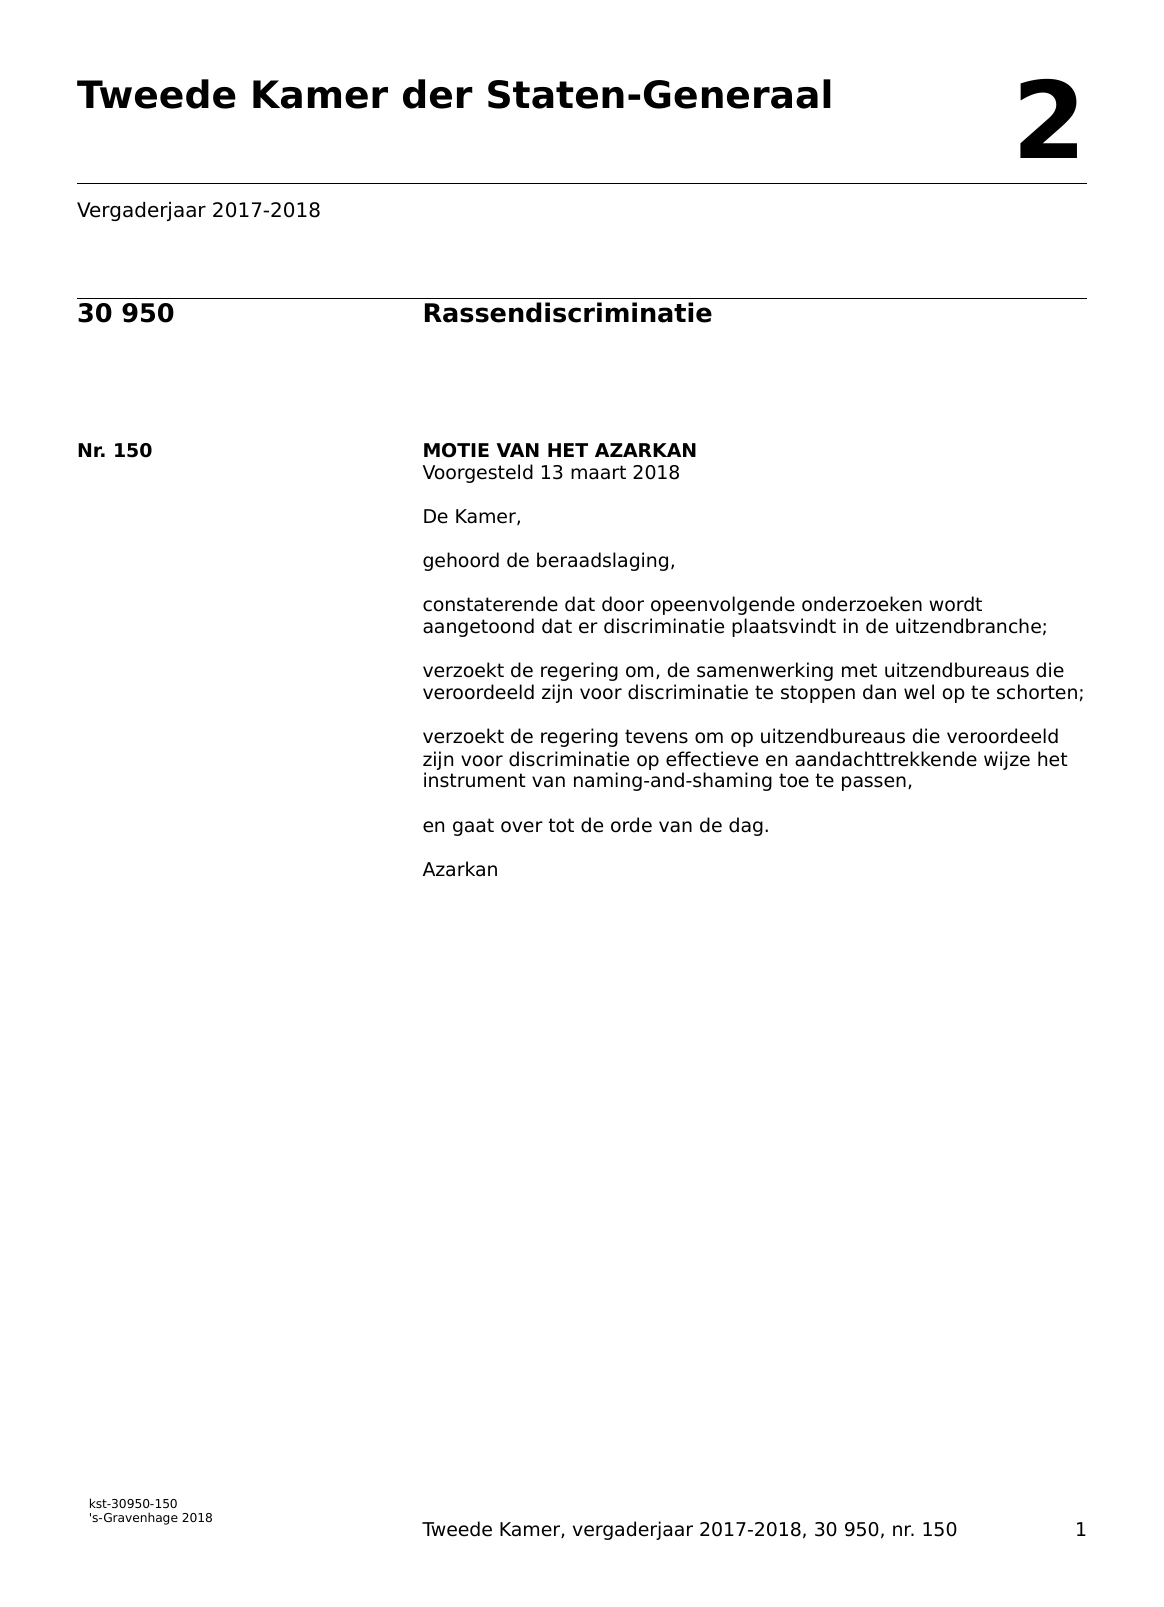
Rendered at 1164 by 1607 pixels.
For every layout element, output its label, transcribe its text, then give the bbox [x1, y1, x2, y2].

text verzoekt de regering om, de samenwerking met uitzendbureaus die veroordeeld zijn voor discriminatie te stoppen dan wel op te schorten; [422, 660, 1087, 704]
text 's-Gravenhage 2018 [88, 1511, 323, 1525]
table_header Tweede Kamer der Staten-Generaal [77, 59, 886, 183]
text Voorgesteld 13 maart 2018 [422, 462, 1087, 484]
text constaterende dat door opeenvolgende onderzoeken wordt aangetoond dat er discriminatie plaatsvindt in de uitzendbranche; [422, 594, 1087, 638]
text gehoord de beraadslaging, [422, 550, 1087, 572]
subtitle Nr. 150 MOTIE VAN HET AZARKAN [77, 440, 1087, 462]
text De Kamer, [422, 506, 1087, 528]
text en gaat over tot de orde van de dag. [422, 814, 1087, 837]
table_cell Vergaderjaar 2017-2018 [77, 184, 1087, 298]
text verzoekt de regering tevens om op uitzendbureaus die veroordeeld zijn voor discriminatie op effectieve en aandachttrekkende wijze het instrument van naming-and-shaming toe te passen, [422, 726, 1087, 792]
text Azarkan [422, 859, 1087, 881]
subtitle 30 950 Rassendiscriminatie [77, 299, 1087, 329]
text kst-30950-150 [88, 1497, 323, 1511]
table_header 2 [886, 59, 1087, 183]
